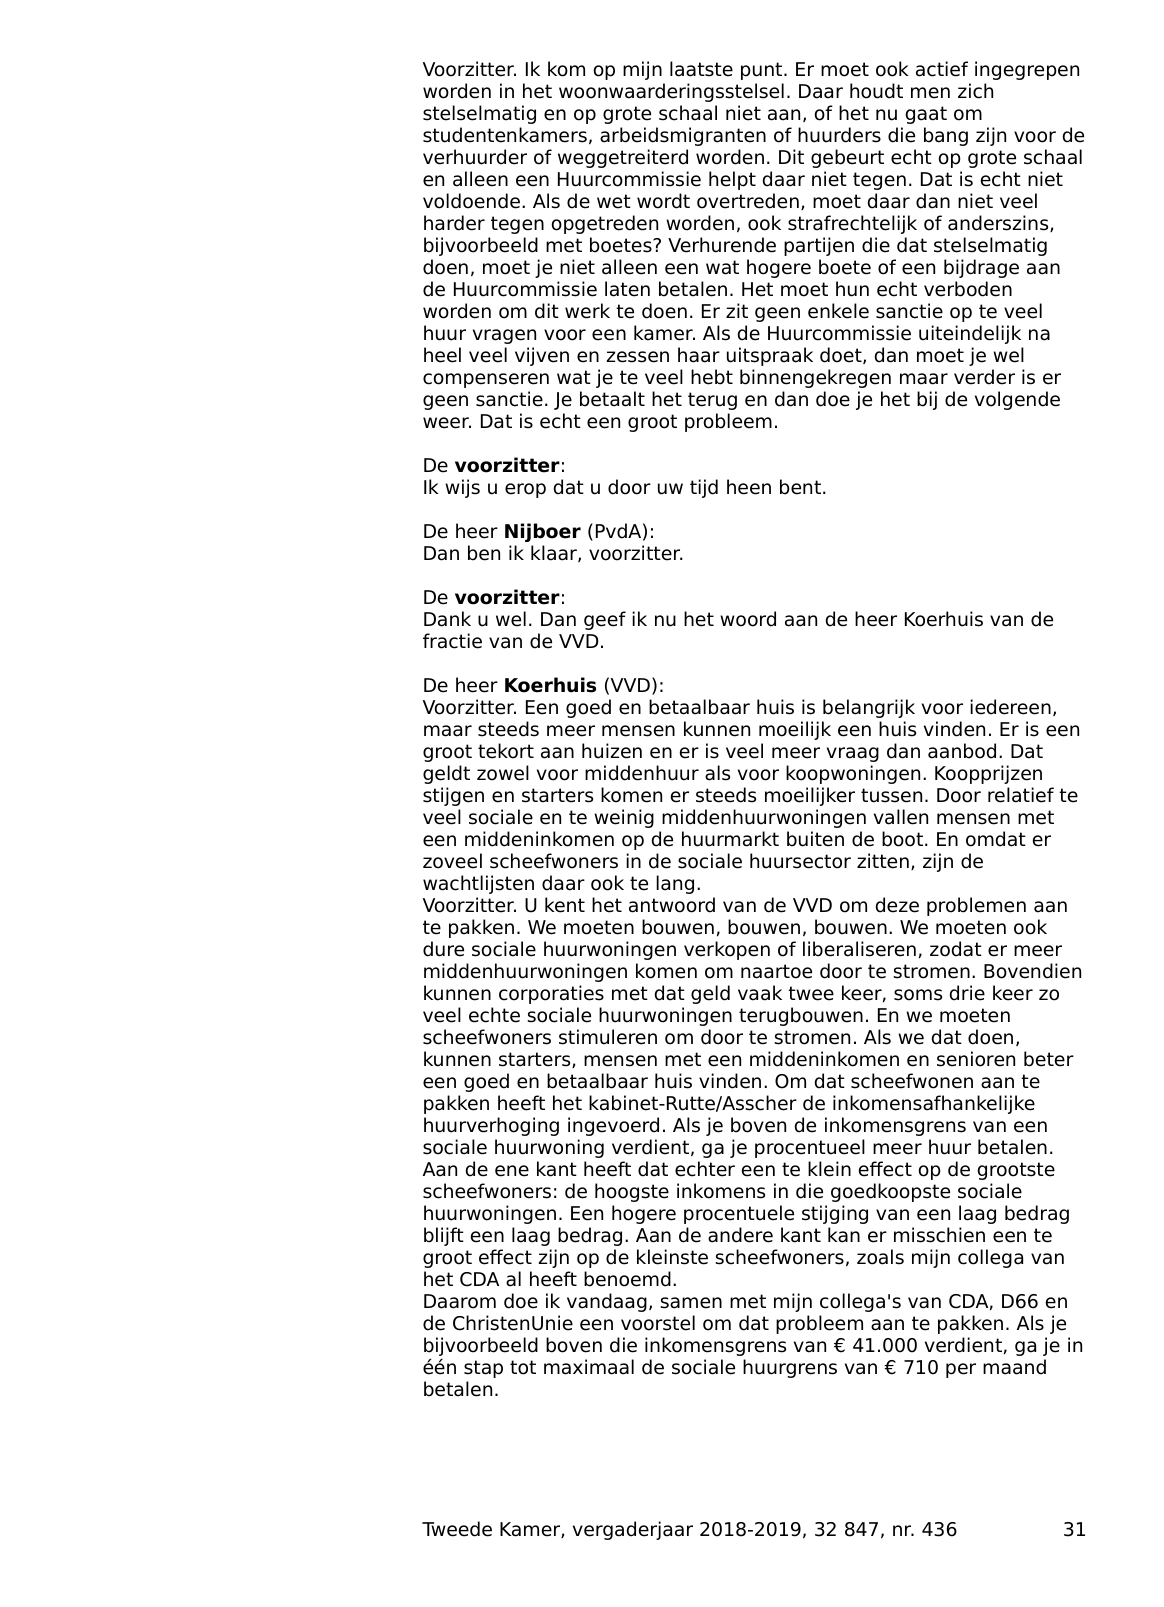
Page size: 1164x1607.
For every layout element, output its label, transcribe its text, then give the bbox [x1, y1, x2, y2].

text De voorzitter: [422, 587, 1087, 609]
text Daarom doe ik vandaag, samen met mijn collega's van CDA, D66 en de ChristenUnie een voorstel om dat probleem aan te pakken. Als je bijvoorbeeld boven die inkomensgrens van € 41.000 verdient, ga je in één stap tot maximaal de sociale huurgrens van € 710 per maand betalen. [422, 1291, 1087, 1401]
text De voorzitter: [422, 455, 1087, 477]
text De heer Nijboer (PvdA): [422, 521, 1087, 543]
text Voorzitter. Een goed en betaalbaar huis is belangrijk voor iedereen, maar steeds meer mensen kunnen moeilijk een huis vinden. Er is een groot tekort aan huizen en er is veel meer vraag dan aanbod. Dat geldt zowel voor middenhuur als voor koopwoningen. Koopprijzen stijgen en starters komen er steeds moeilijker tussen. Door relatief te veel sociale en te weinig middenhuurwoningen vallen mensen met een middeninkomen op de huurmarkt buiten de boot. En omdat er zoveel scheefwoners in de sociale huursector zitten, zijn de wachtlijsten daar ook te lang. [422, 697, 1087, 895]
text Dank u wel. Dan geef ik nu het woord aan de heer Koerhuis van de fractie van de VVD. [422, 609, 1087, 653]
text Ik wijs u erop dat u door uw tijd heen bent. [422, 477, 1087, 499]
text Voorzitter. U kent het antwoord van de VVD om deze problemen aan te pakken. We moeten bouwen, bouwen, bouwen. We moeten ook dure sociale huurwoningen verkopen of liberaliseren, zodat er meer middenhuurwoningen komen om naartoe door te stromen. Bovendien kunnen corporaties met dat geld vaak twee keer, soms drie keer zo veel echte sociale huurwoningen terugbouwen. En we moeten scheefwoners stimuleren om door te stromen. Als we dat doen, kunnen starters, mensen met een middeninkomen en senioren beter een goed en betaalbaar huis vinden. Om dat scheefwonen aan te pakken heeft het kabinet-Rutte/Asscher de inkomensafhankelijke huurverhoging ingevoerd. Als je boven de inkomensgrens van een sociale huurwoning verdient, ga je procentueel meer huur betalen. Aan de ene kant heeft dat echter een te klein effect op de grootste scheefwoners: de hoogste inkomens in die goedkoopste sociale huurwoningen. Een hogere procentuele stijging van een laag bedrag blijft een laag bedrag. Aan de andere kant kan er misschien een te groot effect zijn op de kleinste scheefwoners, zoals mijn collega van het CDA al heeft benoemd. [422, 895, 1087, 1291]
text De heer Koerhuis (VVD): [422, 675, 1087, 697]
text Dan ben ik klaar, voorzitter. [422, 543, 1087, 565]
text Voorzitter. Ik kom op mijn laatste punt. Er moet ook actief ingegrepen worden in het woonwaarderingsstelsel. Daar houdt men zich stelselmatig en op grote schaal niet aan, of het nu gaat om studentenkamers, arbeidsmigranten of huurders die bang zijn voor de verhuurder of weggetreiterd worden. Dit gebeurt echt op grote schaal en alleen een Huurcommissie helpt daar niet tegen. Dat is echt niet voldoende. Als de wet wordt overtreden, moet daar dan niet veel harder tegen opgetreden worden, ook strafrechtelijk of anderszins, bijvoorbeeld met boetes? Verhurende partijen die dat stelselmatig doen, moet je niet alleen een wat hogere boete of een bijdrage aan de Huurcommissie laten betalen. Het moet hun echt verboden worden om dit werk te doen. Er zit geen enkele sanctie op te veel huur vragen voor een kamer. Als de Huurcommissie uiteindelijk na heel veel vijven en zessen haar uitspraak doet, dan moet je wel compenseren wat je te veel hebt binnengekregen maar verder is er geen sanctie. Je betaalt het terug en dan doe je het bij de volgende weer. Dat is echt een groot probleem. [422, 59, 1087, 433]
